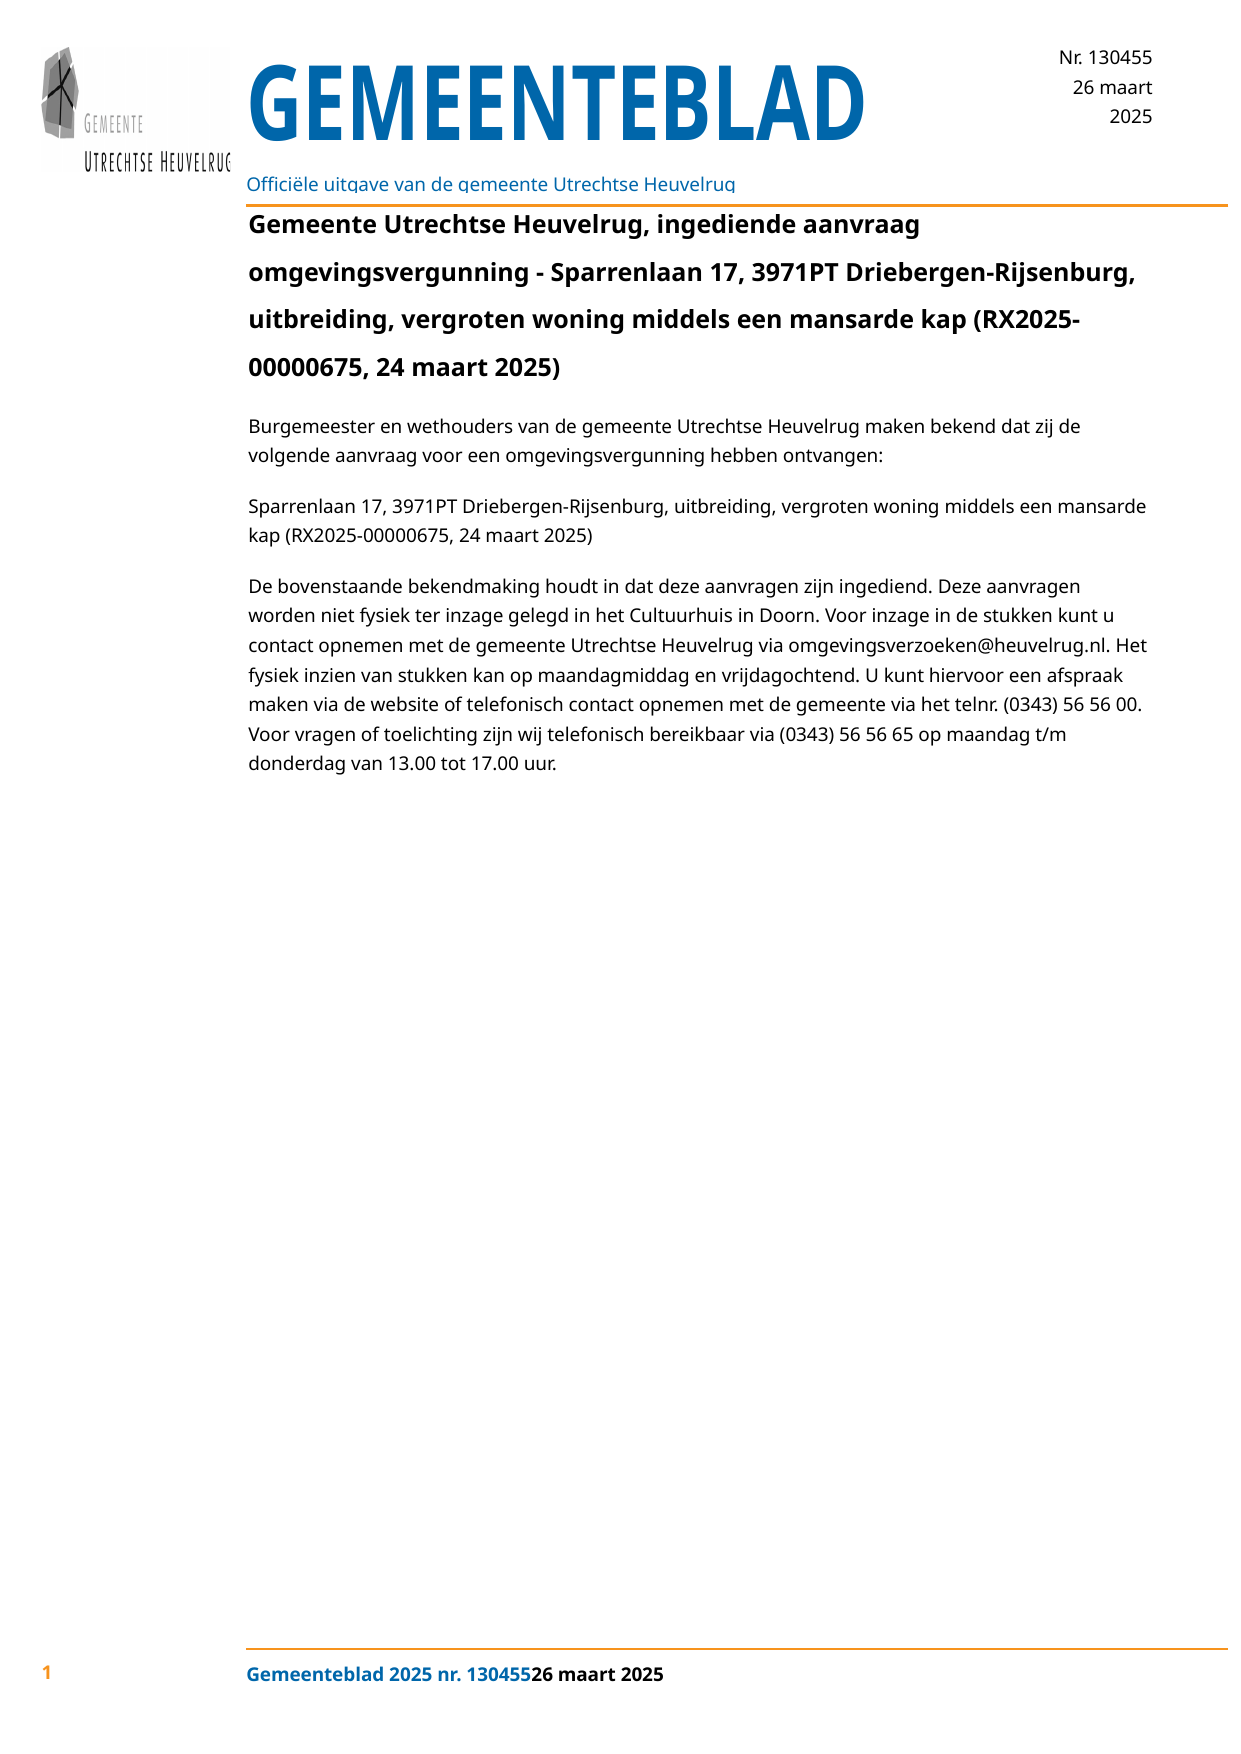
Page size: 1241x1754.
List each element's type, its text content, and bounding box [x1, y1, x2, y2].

text De bovenstaande bekendmaking houdt in dat deze aanvragen zijn ingediend. Deze aanvragen worden niet fysiek ter inzage gelegd in het Cultuurhuis in Doorn. Voor inzage in de stukken kunt u contact opnemen met de gemeente Utrechtse Heuvelrug via omgevingsverzoeken@heuvelrug.nl. Het fysiek inzien van stukken kan op maandagmiddag en vrijdagochtend. U kunt hiervoor een afspraak maken via de website of telefonisch contact opnemen met de gemeente via het telnr. (0343) 56 56 00. Voor vragen of toelichting zijn wij telefonisch bereikbaar via (0343) 56 56 65 op maandag t/m donderdag van 13.00 tot 17.00 uur. [248, 573, 1152, 776]
picture [41, 47, 231, 172]
text Gemeente Utrechtse Heuvelrug, ingediende aanvraag omgevingsvergunning - Sparrenlaan 17, 3971PT Driebergen-Rijsenburg, uitbreiding, vergroten woning middels een mansarde kap (RX2025-00000675, 24 maart 2025) [248, 207, 1152, 384]
text Burgemeester en wethouders van de gemeente Utrechtse Heuvelrug maken bekend dat zij de volgende aanvraag voor een omgevingsvergunning hebben ontvangen: [248, 413, 1152, 468]
text Sparrenlaan 17, 3971PT Driebergen-Rijsenburg, uitbreiding, vergroten woning middels een mansarde kap (RX2025-00000675, 24 maart 2025) [248, 493, 1152, 548]
